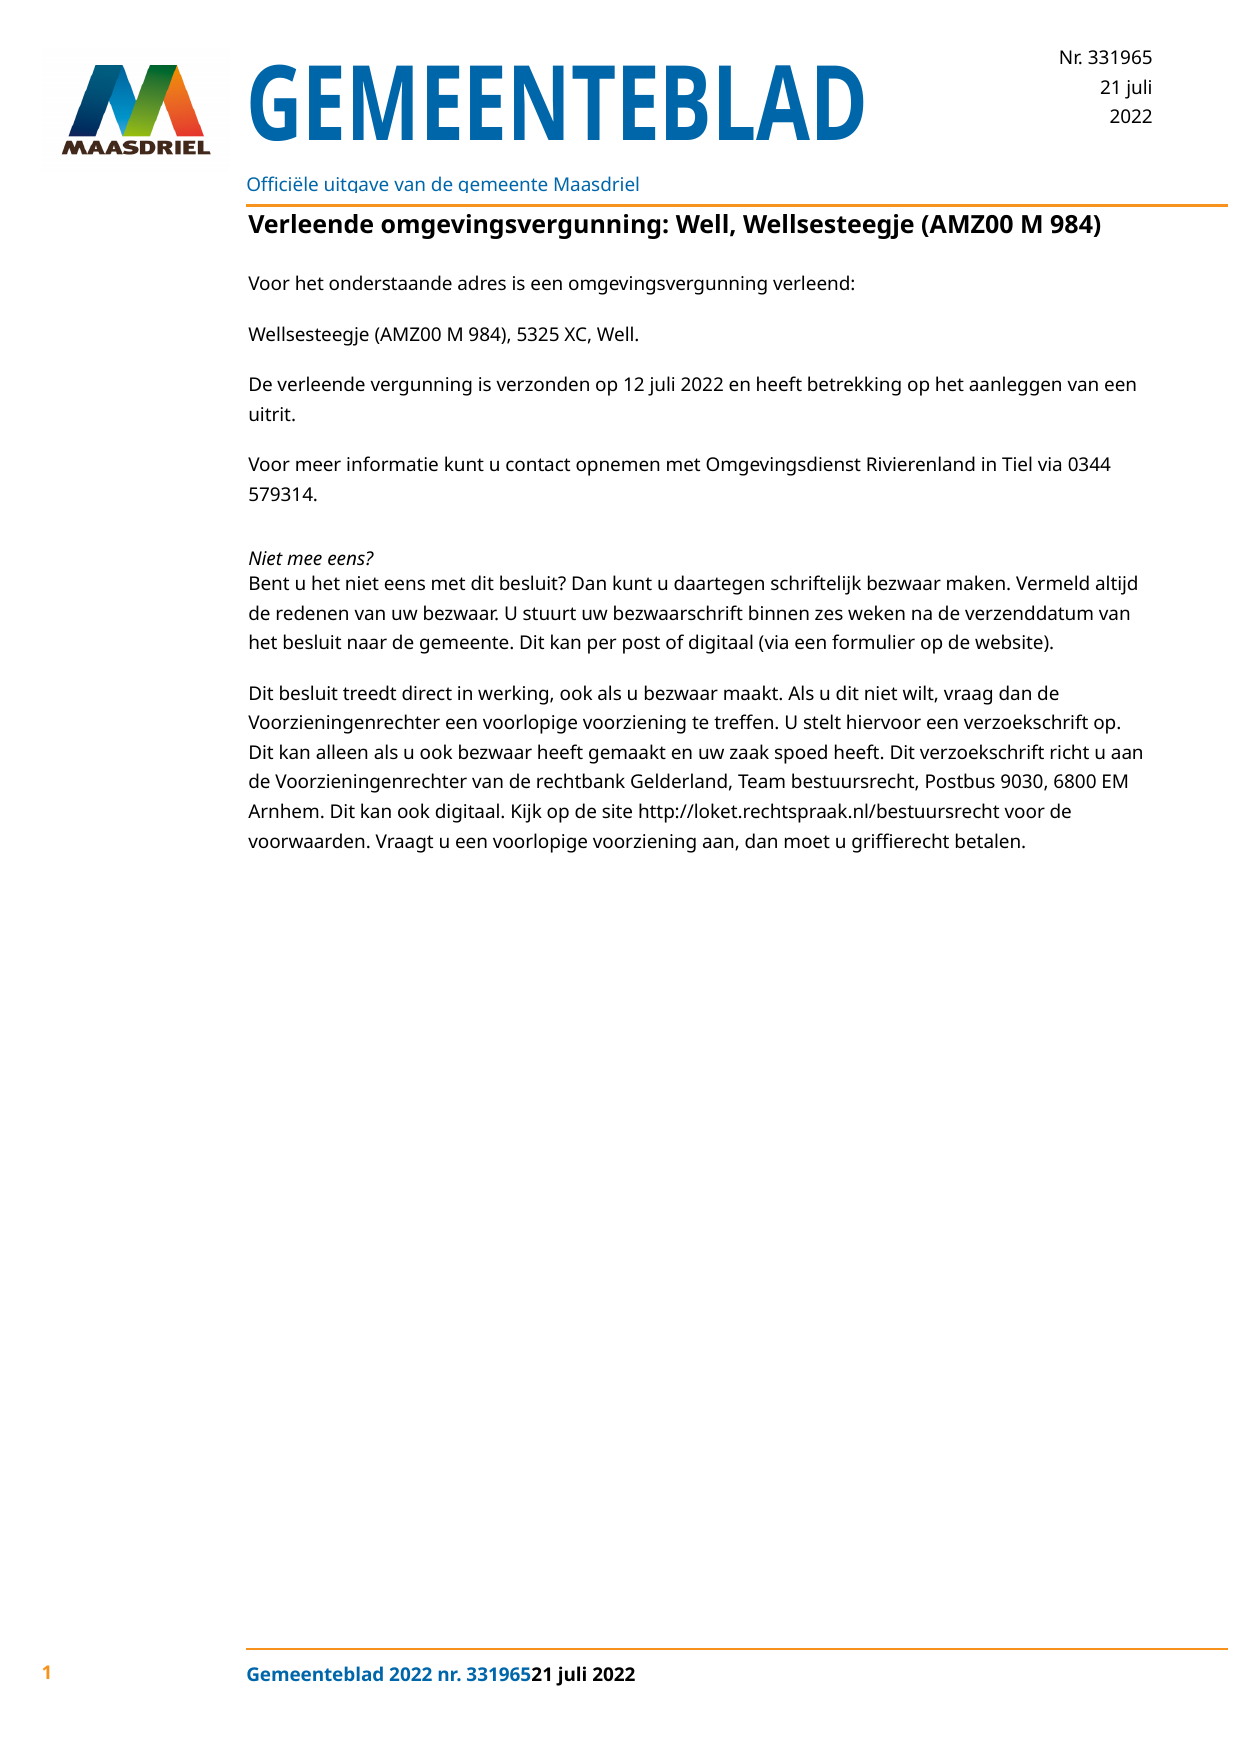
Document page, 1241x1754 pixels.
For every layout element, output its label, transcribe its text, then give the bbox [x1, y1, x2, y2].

text De verleende vergunning is verzonden op 12 juli 2022 en heeft betrekking op het aanleggen van een uitrit. [248, 371, 1152, 426]
text Verleende omgevingsvergunning: Well, Wellsesteegje (AMZ00 M 984) [248, 207, 1152, 241]
text Wellsesteegje (AMZ00 M 984), 5325 XC, Well. [248, 321, 1152, 346]
text Niet mee eens? [248, 545, 1152, 570]
text Dit besluit treedt direct in werking, ook als u bezwaar maakt. Als u dit niet wilt, vraag dan de Voorzieningenrechter een voorlopige voorziening te treffen. U stelt hiervoor een verzoekschrift op. Dit kan alleen als u ook bezwaar heeft gemaakt en uw zaak spoed heeft. Dit verzoekschrift richt u aan de Voorzieningenrechter van de rechtbank Gelderland, Team bestuursrecht, Postbus 9030, 6800 EM Arnhem. Dit kan ook digitaal. Kijk op de site http://loket.rechtspraak.nl/bestuursrecht voor de voorwaarden. Vraagt u een voorlopige voorziening aan, dan moet u griffierecht betalen. [248, 680, 1152, 854]
text Bent u het niet eens met dit besluit? Dan kunt u daartegen schriftelijk bezwaar maken. Vermeld altijd de redenen van uw bezwaar. U stuurt uw bezwaarschrift binnen zes weken na de verzenddatum van het besluit naar de gemeente. Dit kan per post of digitaal (via een formulier op de website). [248, 570, 1152, 655]
text Voor meer informatie kunt u contact opnemen met Omgevingsdienst Rivierenland in Tiel via 0344 579314. [248, 451, 1152, 506]
text Voor het onderstaande adres is een omgevingsvergunning verleend: [248, 270, 1152, 296]
picture [41, 47, 231, 172]
